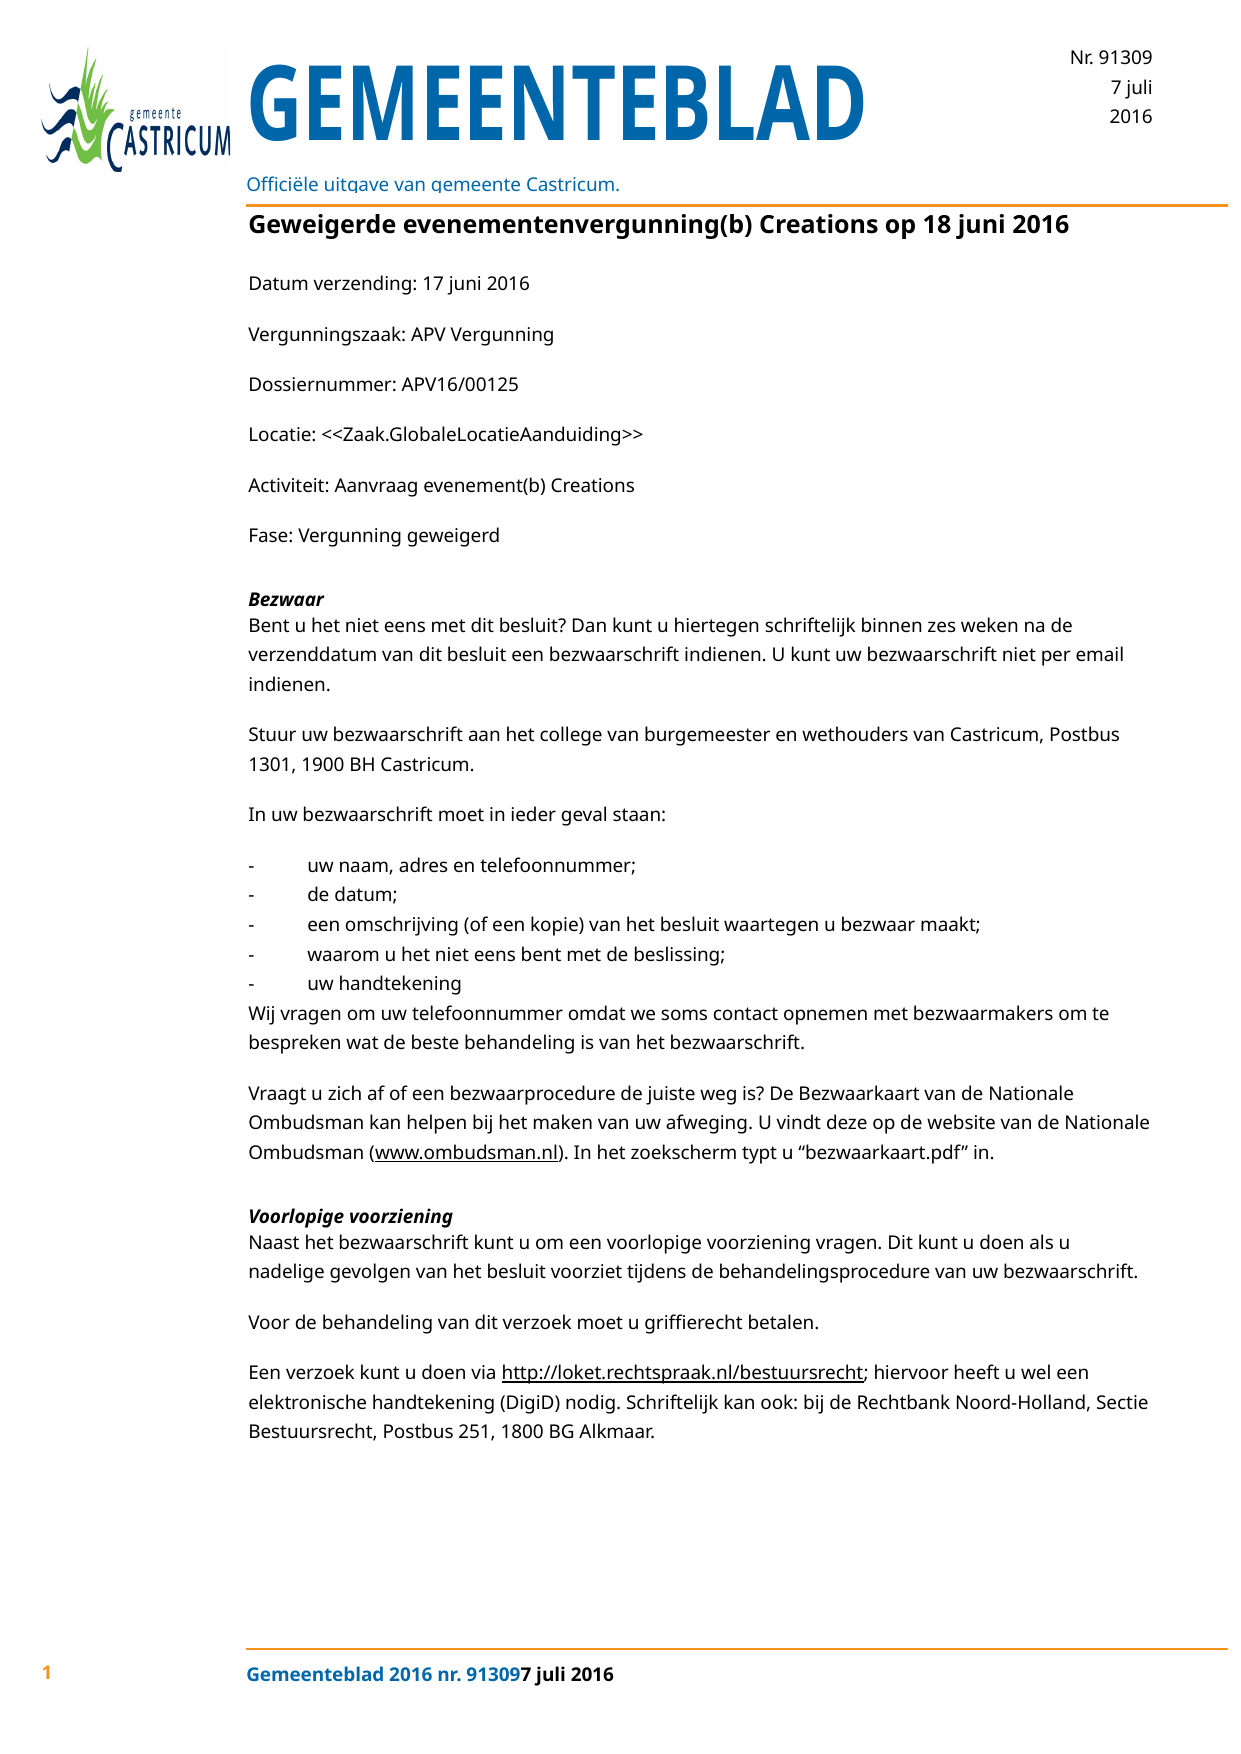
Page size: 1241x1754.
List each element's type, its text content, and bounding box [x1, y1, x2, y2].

text Geweigerde evenementenvergunning(b) Creations op 18 juni 2016 [248, 207, 1152, 241]
text Bent u het niet eens met dit besluit? Dan kunt u hiertegen schriftelijk binnen zes weken na de verzenddatum van dit besluit een bezwaarschrift indienen. U kunt uw bezwaarschrift niet per email indienen. [248, 612, 1152, 697]
text Locatie: <<Zaak.GlobaleLocatieAanduiding>> [248, 422, 1152, 447]
text Dossiernummer: APV16/00125 [248, 371, 1152, 397]
text Voorlopige voorziening [248, 1203, 1152, 1229]
text Vergunningszaak: APV Vergunning [248, 321, 1152, 346]
list uw naam, adres en telefoonnummer; [248, 852, 1152, 878]
text Vraagt u zich af of een bezwaarprocedure de juiste weg is? De Bezwaarkaart van de Nationale Ombudsman kan helpen bij het maken van uw afweging. U vindt deze op de website van de Nationale Ombudsman (www.ombudsman.nl). In het zoekscherm typt u “bezwaarkaart.pdf” in. [248, 1080, 1152, 1165]
text Wij vragen om uw telefoonnummer omdat we soms contact opnemen met bezwaarmakers om te bespreken wat de beste behandeling is van het bezwaarschrift. [248, 1000, 1152, 1055]
text In uw bezwaarschrift moet in ieder geval staan: [248, 802, 1152, 827]
text Activiteit: Aanvraag evenement(b) Creations [248, 472, 1152, 498]
picture [41, 47, 231, 172]
text Voor de behandeling van dit verzoek moet u griffierecht betalen. [248, 1309, 1152, 1334]
text Bezwaar [248, 586, 1152, 612]
list de datum; [248, 882, 1152, 907]
text Stuur uw bezwaarschrift aan het college van burgemeester en wethouders van Castricum, Postbus 1301, 1900 BH Castricum. [248, 722, 1152, 777]
list waarom u het niet eens bent met de beslissing; [248, 941, 1152, 967]
text Een verzoek kunt u doen via http://loket.rechtspraak.nl/bestuursrecht; hiervoor heeft u wel een elektronische handtekening (DigiD) nodig. Schriftelijk kan ook: bij de Rechtbank Noord-Holland, Sectie Bestuursrecht, Postbus 251, 1800 BG Alkmaar. [248, 1359, 1152, 1444]
text Datum verzending: 17 juni 2016 [248, 270, 1152, 296]
list een omschrijving (of een kopie) van het besluit waartegen u bezwaar maakt; [248, 911, 1152, 937]
list uw handtekening [248, 970, 1152, 996]
text Fase: Vergunning geweigerd [248, 522, 1152, 548]
text Naast het bezwaarschrift kunt u om een voorlopige voorziening vragen. Dit kunt u doen als u nadelige gevolgen van het besluit voorziet tijdens de behandelingsprocedure van uw bezwaarschrift. [248, 1229, 1152, 1284]
